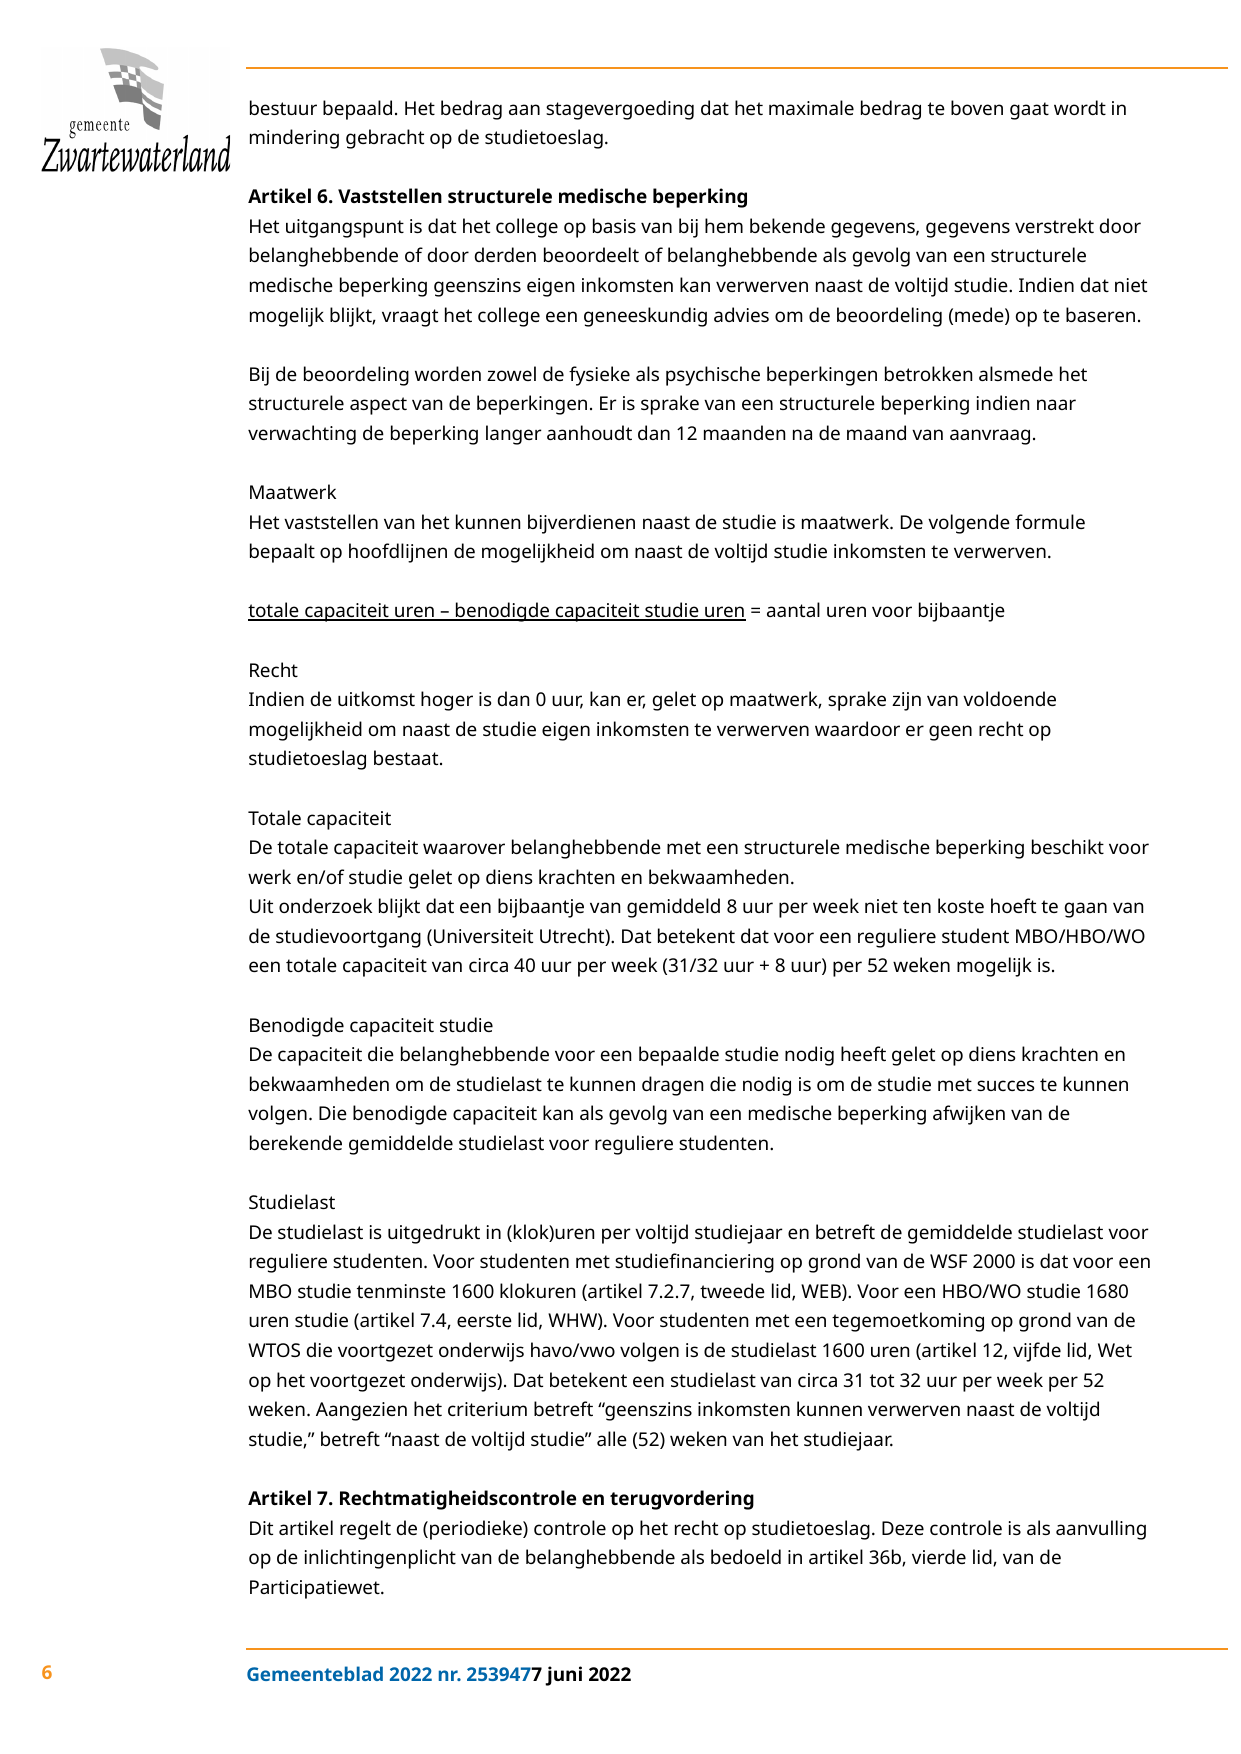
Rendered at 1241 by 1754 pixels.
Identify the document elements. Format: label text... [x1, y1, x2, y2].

picture [41, 47, 231, 172]
text Artikel 6. Vaststellen structurele medische beperking [248, 183, 1152, 209]
text totale capaciteit uren – benodigde capaciteit studie uren = aantal uren voor bijbaantje [248, 598, 1152, 623]
text bestuur bepaald. Het bedrag aan stagevergoeding dat het maximale bedrag te boven gaat wordt in mindering gebracht op de studietoeslag. [248, 95, 1152, 150]
text Totale capaciteit [248, 805, 1152, 831]
text Het vaststellen van het kunnen bijverdienen naast de studie is maatwerk. De volgende formule bepaalt op hoofdlijnen de mogelijkheid om naast de voltijd studie inkomsten te verwerven. [248, 509, 1152, 564]
text Uit onderzoek blijkt dat een bijbaantje van gemiddeld 8 uur per week niet ten koste hoeft te gaan van de studievoortgang (Universiteit Utrecht). Dat betekent dat voor een reguliere student MBO/HBO/WO een totale capaciteit van circa 40 uur per week (31/32 uur + 8 uur) per 52 weken mogelijk is. [248, 893, 1152, 978]
text Benodigde capaciteit studie [248, 1012, 1152, 1038]
text Dit artikel regelt de (periodieke) controle op het recht op studietoeslag. Deze controle is als aanvulling op de inlichtingenplicht van de belanghebbende als bedoeld in artikel 36b, vierde lid, van de Participatiewet. [248, 1515, 1152, 1600]
text De totale capaciteit waarover belanghebbende met een structurele medische beperking beschikt voor werk en/of studie gelet op diens krachten en bekwaamheden. [248, 834, 1152, 890]
text Het uitgangspunt is dat het college op basis van bij hem bekende gegevens, gegevens verstrekt door belanghebbende of door derden beoordeelt of belanghebbende als gevolg van een structurele medische beperking geenszins eigen inkomsten kan verwerven naast de voltijd studie. Indien dat niet mogelijk blijkt, vraagt het college een geneeskundig advies om de beoordeling (mede) op te baseren. [248, 213, 1152, 328]
text Studielast [248, 1189, 1152, 1215]
text Recht [248, 657, 1152, 683]
text De capaciteit die belanghebbende voor een bepaalde studie nodig heeft gelet op diens krachten en bekwaamheden om de studielast te kunnen dragen die nodig is om de studie met succes te kunnen volgen. Die benodigde capaciteit kan als gevolg van een medische beperking afwijken van de berekende gemiddelde studielast voor reguliere studenten. [248, 1041, 1152, 1156]
text Maatwerk [248, 479, 1152, 505]
text Artikel 7. Rechtmatigheidscontrole en terugvordering [248, 1485, 1152, 1511]
text De studielast is uitgedrukt in (klok)uren per voltijd studiejaar en betreft de gemiddelde studielast voor reguliere studenten. Voor studenten met studiefinanciering op grond van de WSF 2000 is dat voor een MBO studie tenminste 1600 klokuren (artikel 7.2.7, tweede lid, WEB). Voor een HBO/WO studie 1680 uren studie (artikel 7.4, eerste lid, WHW). Voor studenten met een tegemoetkoming op grond van de WTOS die voortgezet onderwijs havo/vwo volgen is de studielast 1600 uren (artikel 12, vijfde lid, Wet op het voortgezet onderwijs). Dat betekent een studielast van circa 31 tot 32 uur per week per 52 weken. Aangezien het criterium betreft “geenszins inkomsten kunnen verwerven naast de voltijd studie,” betreft “naast de voltijd studie” alle (52) weken van het studiejaar. [248, 1219, 1152, 1452]
text Indien de uitkomst hoger is dan 0 uur, kan er, gelet op maatwerk, sprake zijn van voldoende mogelijkheid om naast de studie eigen inkomsten te verwerven waardoor er geen recht op studietoeslag bestaat. [248, 686, 1152, 771]
text Bij de beoordeling worden zowel de fysieke als psychische beperkingen betrokken alsmede het structurele aspect van de beperkingen. Er is sprake van een structurele beperking indien naar verwachting de beperking langer aanhoudt dan 12 maanden na de maand van aanvraag. [248, 361, 1152, 446]
